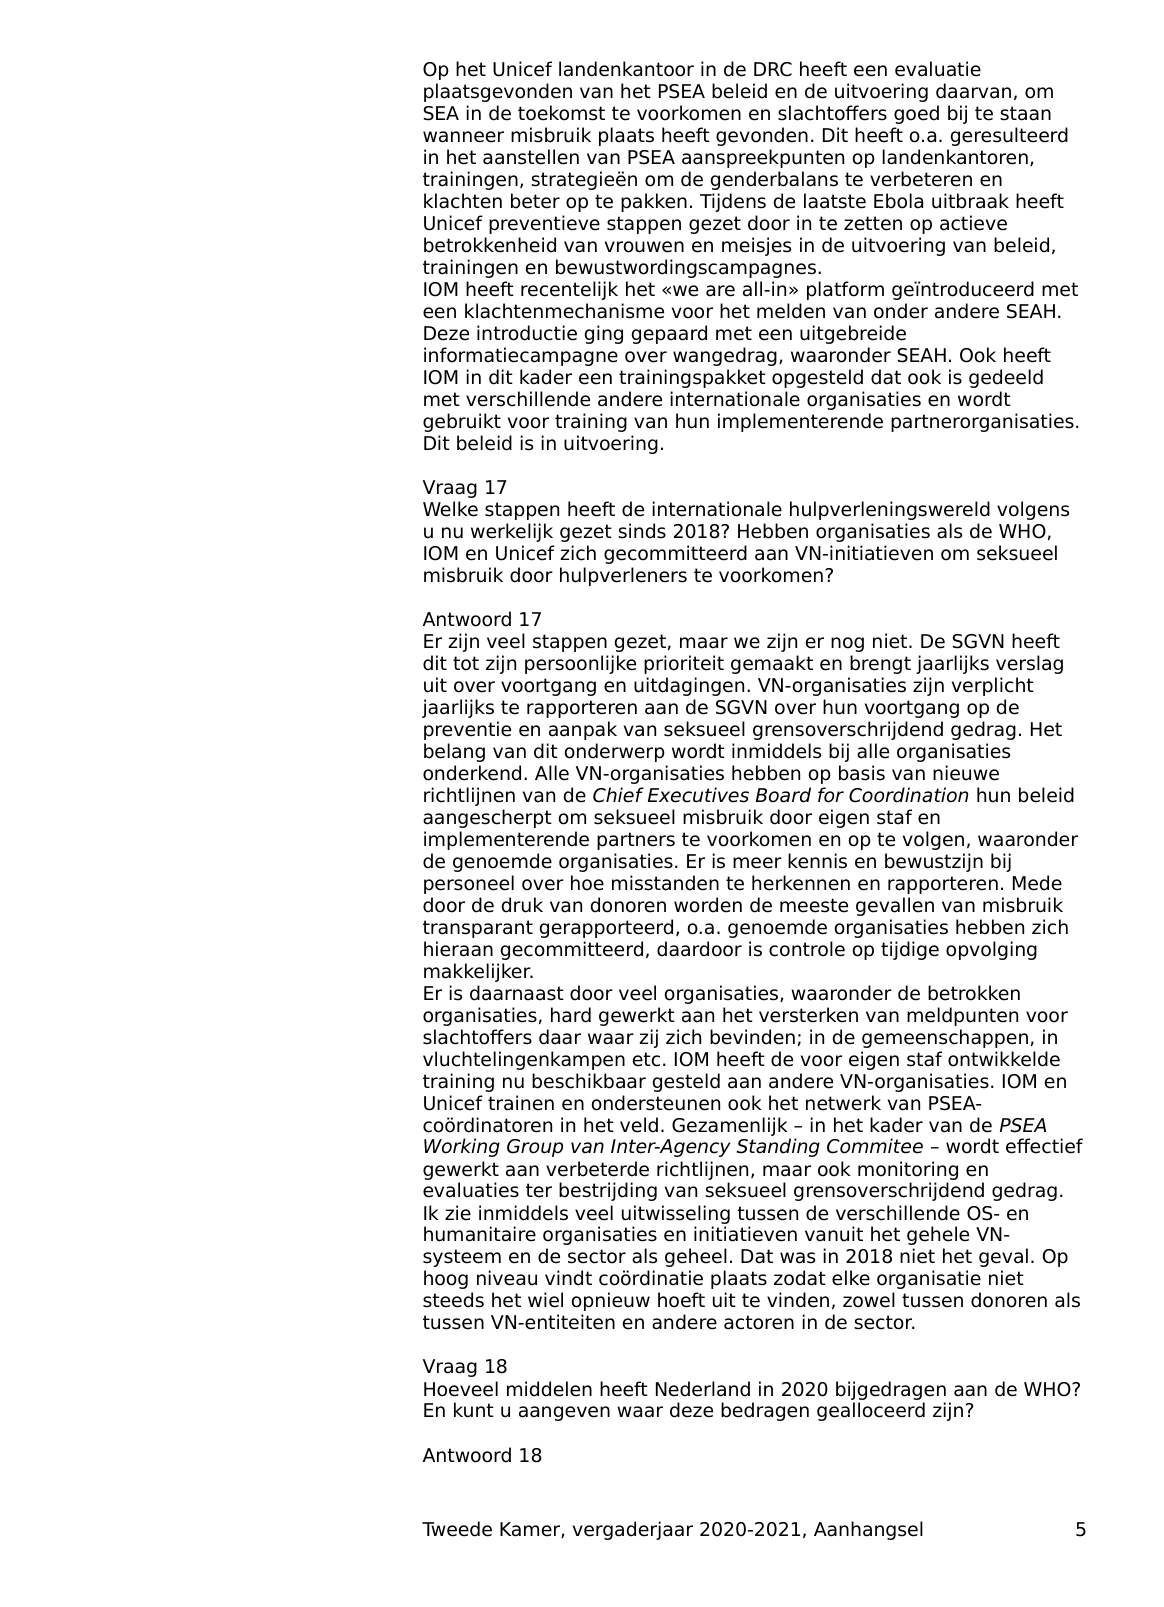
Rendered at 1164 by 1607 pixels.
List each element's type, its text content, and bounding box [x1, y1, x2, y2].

text Op het Unicef landenkantoor in de DRC heeft een evaluatie plaatsgevonden van het PSEA beleid en de uitvoering daarvan, om SEA in de toekomst te voorkomen en slachtoffers goed bij te staan wanneer misbruik plaats heeft gevonden. Dit heeft o.a. geresulteerd in het aanstellen van PSEA aanspreekpunten op landenkantoren, trainingen, strategieën om de genderbalans te verbeteren en klachten beter op te pakken. Tijdens de laatste Ebola uitbraak heeft Unicef preventieve stappen gezet door in te zetten op actieve betrokkenheid van vrouwen en meisjes in de uitvoering van beleid, trainingen en bewustwordingscampagnes. [422, 59, 1087, 279]
text Vraag 17 [422, 477, 1087, 499]
text Ik zie inmiddels veel uitwisseling tussen de verschillende OS- en humanitaire organisaties en initiatieven vanuit het gehele VN-systeem en de sector als geheel. Dat was in 2018 niet het geval. Op hoog niveau vindt coördinatie plaats zodat elke organisatie niet steeds het wiel opnieuw hoeft uit te vinden, zowel tussen donoren als tussen VN-entiteiten en andere actoren in de sector. [422, 1202, 1087, 1334]
text Vraag 18 [422, 1356, 1087, 1378]
text Hoeveel middelen heeft Nederland in 2020 bijgedragen aan de WHO? En kunt u aangeven waar deze bedragen gealloceerd zijn? [422, 1378, 1087, 1422]
text IOM heeft recentelijk het «we are all-in» platform geïntroduceerd met een klachtenmechanisme voor het melden van onder andere SEAH. Deze introductie ging gepaard met een uitgebreide informatiecampagne over wangedrag, waaronder SEAH. Ook heeft IOM in dit kader een trainingspakket opgesteld dat ook is gedeeld met verschillende andere internationale organisaties en wordt gebruikt voor training van hun implementerende partnerorganisaties. Dit beleid is in uitvoering. [422, 279, 1087, 455]
text Er zijn veel stappen gezet, maar we zijn er nog niet. De SGVN heeft dit tot zijn persoonlijke prioriteit gemaakt en brengt jaarlijks verslag uit over voortgang en uitdagingen. VN-organisaties zijn verplicht jaarlijks te rapporteren aan de SGVN over hun voortgang op de preventie en aanpak van seksueel grensoverschrijdend gedrag. Het belang van dit onderwerp wordt inmiddels bij alle organisaties onderkend. Alle VN-organisaties hebben op basis van nieuwe richtlijnen van de Chief Executives Board for Coordination hun beleid aangescherpt om seksueel misbruik door eigen staf en implementerende partners te voorkomen en op te volgen, waaronder de genoemde organisaties. Er is meer kennis en bewustzijn bij personeel over hoe misstanden te herkennen en rapporteren. Mede door de druk van donoren worden de meeste gevallen van misbruik transparant gerapporteerd, o.a. genoemde organisaties hebben zich hieraan gecommitteerd, daardoor is controle op tijdige opvolging makkelijker. [422, 631, 1087, 983]
text Er is daarnaast door veel organisaties, waaronder de betrokken organisaties, hard gewerkt aan het versterken van meldpunten voor slachtoffers daar waar zij zich bevinden; in de gemeenschappen, in vluchtelingenkampen etc. IOM heeft de voor eigen staf ontwikkelde training nu beschikbaar gesteld aan andere VN-organisaties. IOM en Unicef trainen en ondersteunen ook het netwerk van PSEA-coördinatoren in het veld. Gezamenlijk – in het kader van de PSEA Working Group van Inter-Agency Standing Commitee – wordt effectief gewerkt aan verbeterde richtlijnen, maar ook monitoring en evaluaties ter bestrijding van seksueel grensoverschrijdend gedrag. [422, 983, 1087, 1202]
text Welke stappen heeft de internationale hulpverleningswereld volgens u nu werkelijk gezet sinds 2018? Hebben organisaties als de WHO, IOM en Unicef zich gecommitteerd aan VN-initiatieven om seksueel misbruik door hulpverleners te voorkomen? [422, 499, 1087, 587]
text Antwoord 17 [422, 609, 1087, 631]
text Antwoord 18 [422, 1444, 1087, 1467]
